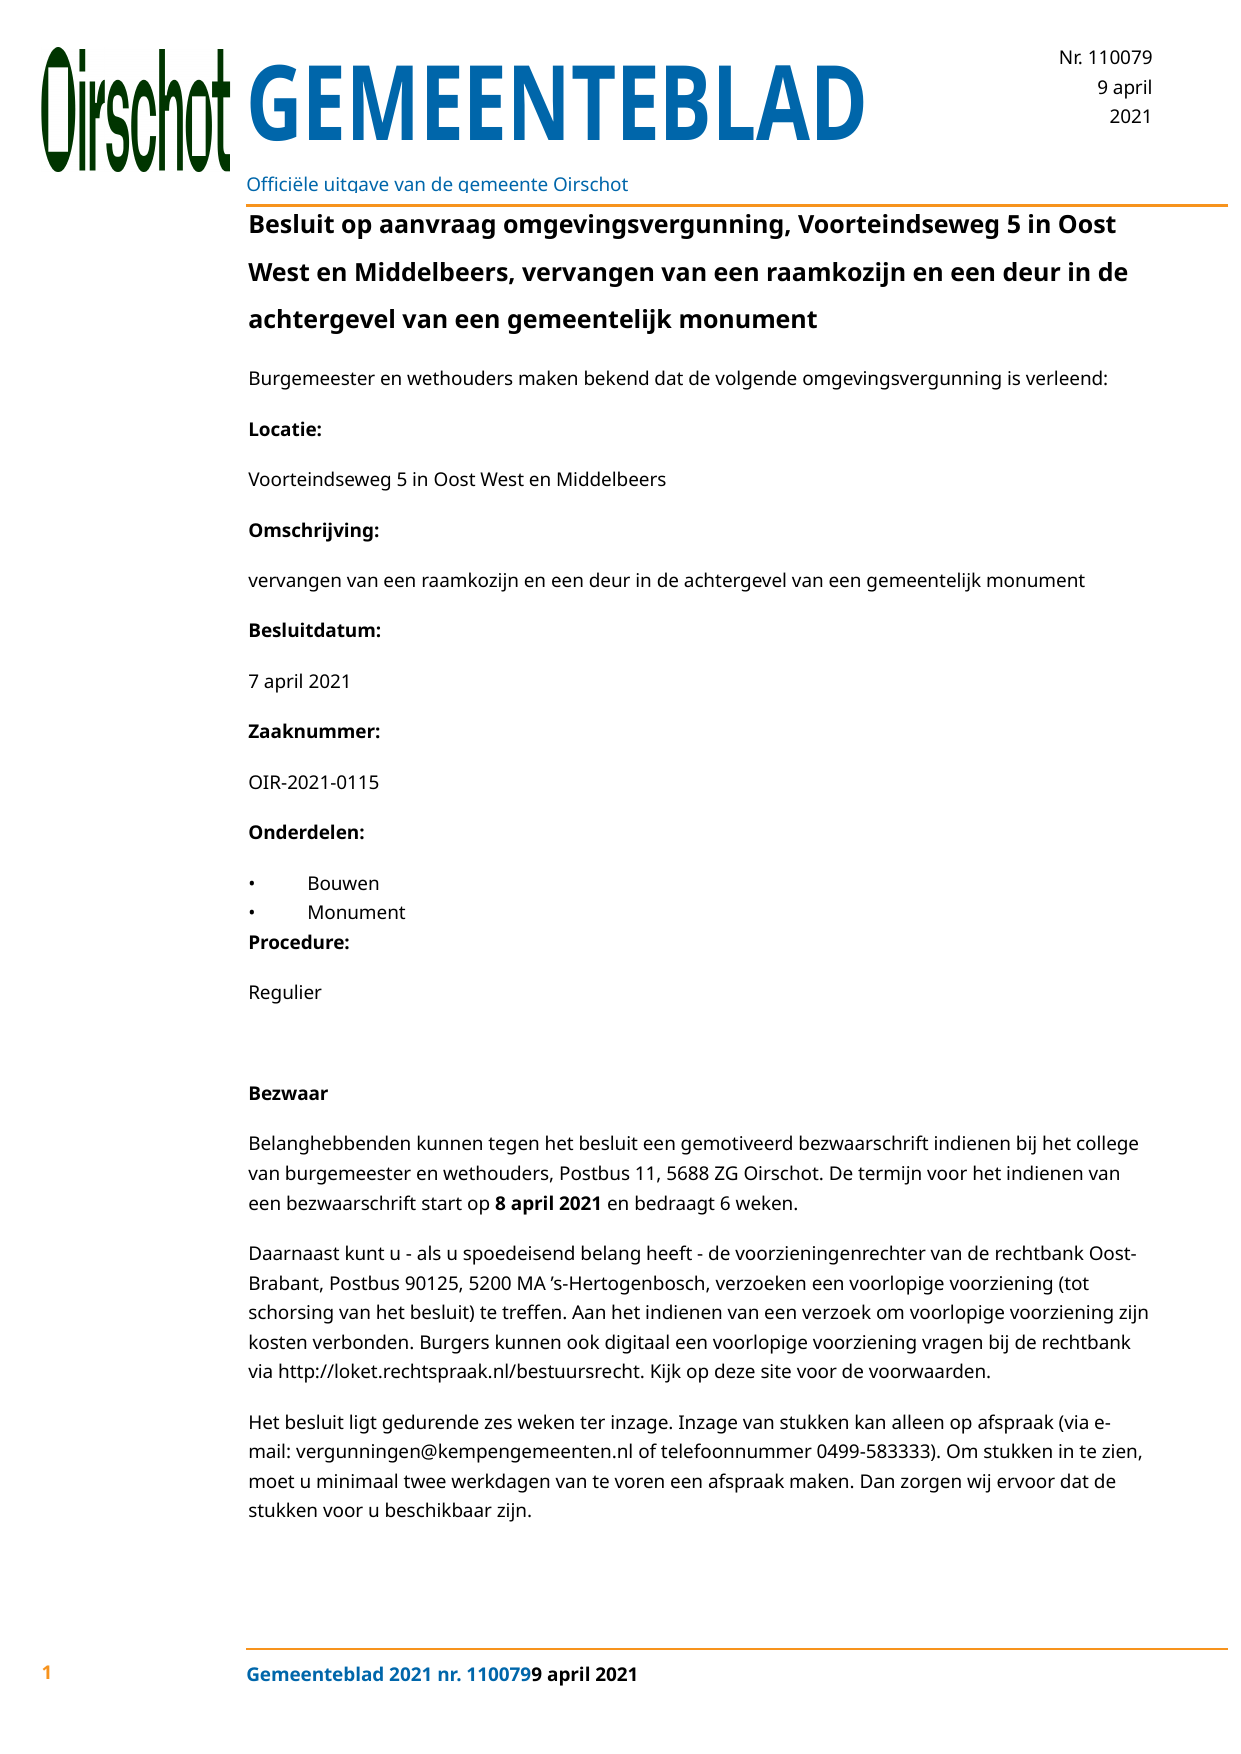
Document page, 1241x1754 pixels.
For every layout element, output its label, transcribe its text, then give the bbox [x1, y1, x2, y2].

text vervangen van een raamkozijn en een deur in de achtergevel van een gemeentelijk monument [248, 567, 1152, 593]
text Besluitdatum: [248, 618, 1152, 643]
text Procedure: [248, 929, 1152, 954]
text Burgemeester en wethouders maken bekend dat de volgende omgevingsvergunning is verleend: [248, 366, 1152, 391]
text Het besluit ligt gedurende zes weken ter inzage. Inzage van stukken kan alleen op afspraak (via e-mail: vergunningen@kempengemeenten.nl of telefoonnummer 0499-583333). Om stukken in te zien, moet u minimaal twee werkdagen van te voren een afspraak maken. Dan zorgen wij ervoor dat de stukken voor u beschikbaar zijn. [248, 1409, 1152, 1523]
text Voorteindseweg 5 in Oost West en Middelbeers [248, 466, 1152, 492]
text Belanghebbenden kunnen tegen het besluit een gemotiveerd bezwaarschrift indienen bij het college van burgemeester en wethouders, Postbus 11, 5688 ZG Oirschot. De termijn voor het indienen van een bezwaarschrift start op 8 april 2021 en bedraagt 6 weken. [248, 1131, 1152, 1215]
text Regulier [248, 979, 1152, 1005]
text Locatie: [248, 416, 1152, 442]
text Daarnaast kunt u - als u spoedeisend belang heeft - de voorzieningenrechter van de rechtbank Oost-Brabant, Postbus 90125, 5200 MA ’s-Hertogenbosch, verzoeken een voorlopige voorziening (tot schorsing van het besluit) te treffen. Aan het indienen van een verzoek om voorlopige voorziening zijn kosten verbonden. Burgers kunnen ook digitaal een voorlopige voorziening vragen bij de rechtbank via http://loket.rechtspraak.nl/bestuursrecht. Kijk op deze site voor de voorwaarden. [248, 1240, 1152, 1384]
list Monument [248, 899, 1152, 925]
text Onderdelen: [248, 819, 1152, 845]
text Bezwaar [248, 1080, 1152, 1106]
text 7 april 2021 [248, 668, 1152, 694]
picture [41, 47, 231, 172]
text OIR-2021-0115 [248, 769, 1152, 794]
text Zaaknummer: [248, 718, 1152, 744]
text Omschrijving: [248, 517, 1152, 542]
text Besluit op aanvraag omgevingsvergunning, Voorteindseweg 5 in Oost West en Middelbeers, vervangen van een raamkozijn en een deur in de achtergevel van een gemeentelijk monument [248, 207, 1152, 336]
list Bouwen [248, 870, 1152, 895]
